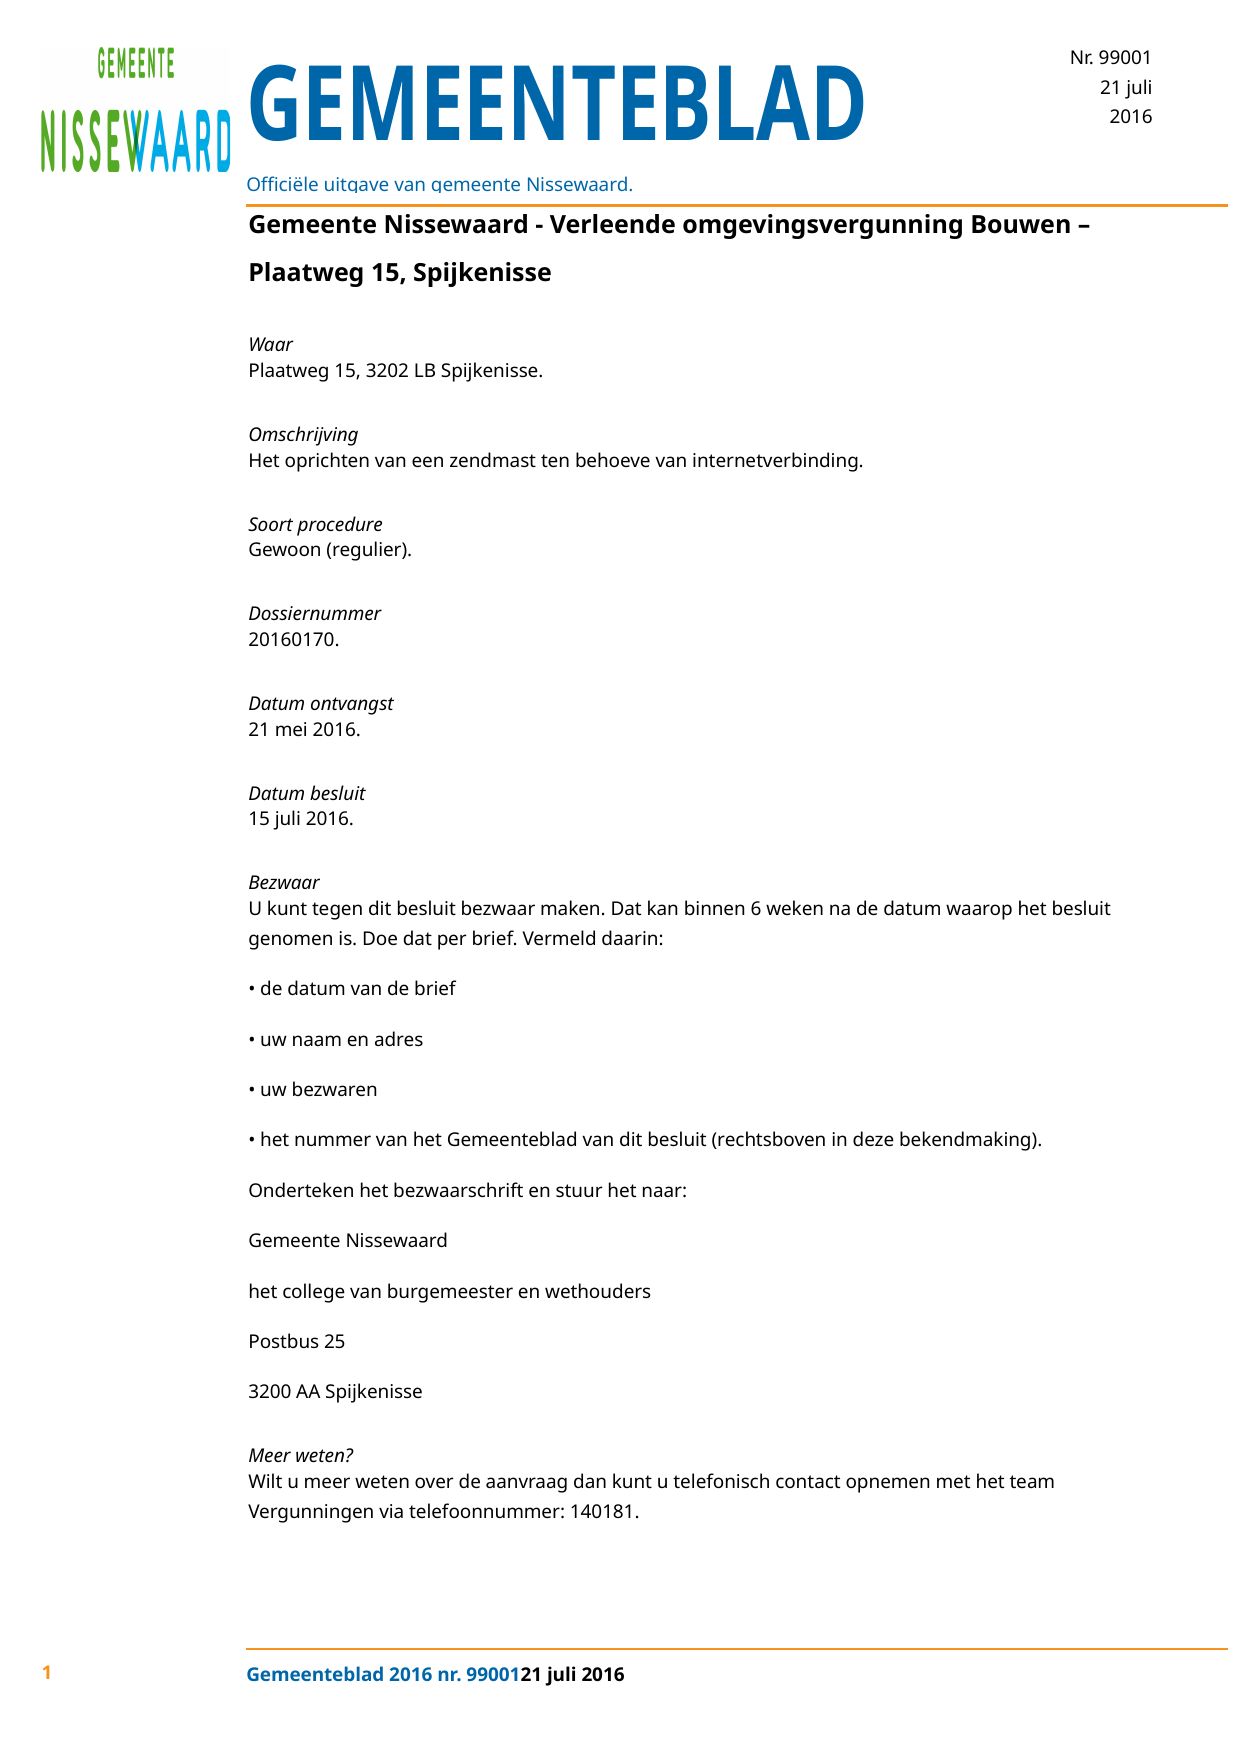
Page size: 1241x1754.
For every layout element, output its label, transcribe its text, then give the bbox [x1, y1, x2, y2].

picture [201, 122, 206, 138]
text het college van burgemeester en wethouders [248, 1278, 1152, 1303]
text • uw bezwaren [248, 1076, 1152, 1102]
text • het nummer van het Gemeenteblad van dit besluit (rechtsboven in deze bekendmaking). [248, 1127, 1152, 1152]
text Postbus 25 [248, 1328, 1152, 1354]
text Het oprichten van een zendmast ten behoeve van internetverbinding. [248, 447, 1152, 473]
picture [222, 122, 227, 160]
picture [154, 157, 165, 172]
text Gemeente Nissewaard [248, 1227, 1152, 1253]
text 3200 AA Spijkenisse [248, 1379, 1152, 1404]
picture [200, 151, 206, 172]
text U kunt tegen dit besluit bezwaar maken. Dat kan binnen 6 weken na de datum waarop het besluit genomen is. Doe dat per brief. Vermeld daarin: [248, 895, 1152, 951]
text Dossiernummer [248, 601, 1152, 626]
text Gemeente Nissewaard - Verleende omgevingsvergunning Bouwen – Plaatweg 15, Spijkenisse [248, 207, 1152, 288]
text • uw naam en adres [248, 1026, 1152, 1051]
text 21 mei 2016. [248, 716, 1152, 742]
text Onderteken het bezwaarschrift en stuur het naar: [248, 1177, 1152, 1203]
text Bezwaar [248, 869, 1152, 895]
text Omschrijving [248, 421, 1152, 447]
text Meer weten? [248, 1443, 1152, 1468]
text Datum ontvangst [248, 690, 1152, 716]
text Waar [248, 331, 1152, 357]
text Datum besluit [248, 780, 1152, 806]
text Gewoon (regulier). [248, 537, 1152, 562]
text 15 juli 2016. [248, 806, 1152, 831]
text • de datum van de brief [248, 975, 1152, 1001]
text Soort procedure [248, 511, 1152, 537]
picture [41, 47, 231, 172]
text Wilt u meer weten over de aanvraag dan kunt u telefonisch contact opnemen met het team Vergunningen via telefoonnummer: 140181. [248, 1468, 1152, 1524]
text 20160170. [248, 626, 1152, 652]
picture [176, 157, 187, 172]
text Plaatweg 15, 3202 LB Spijkenisse. [248, 357, 1152, 383]
